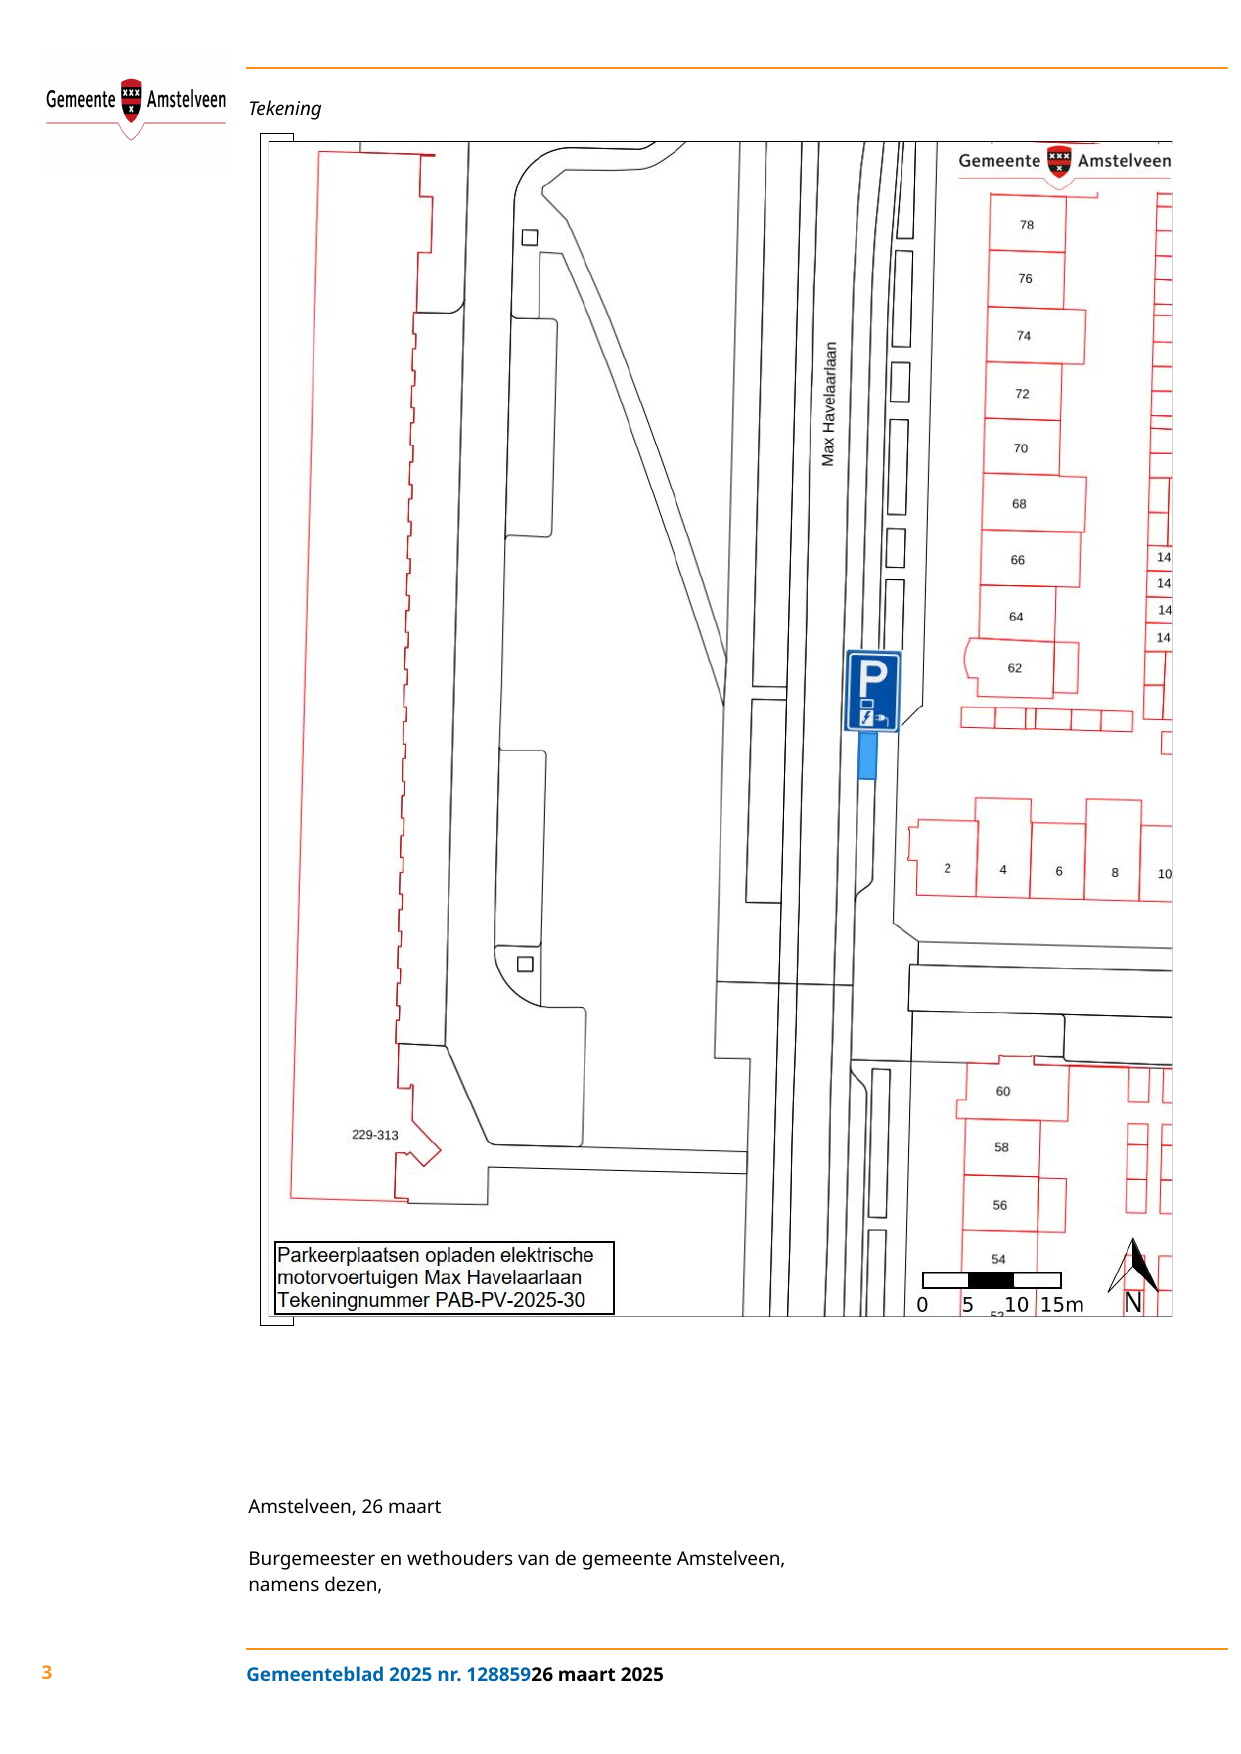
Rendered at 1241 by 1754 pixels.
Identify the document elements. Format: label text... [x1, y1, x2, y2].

picture [41, 47, 231, 172]
text Burgemeester en wethouders van de gemeente Amstelveen, [248, 1545, 1152, 1571]
text Amstelveen, 26 maart [248, 1494, 1152, 1519]
picture [268, 141, 1173, 1317]
text Tekening [248, 95, 1152, 121]
text namens dezen, [248, 1571, 1152, 1597]
